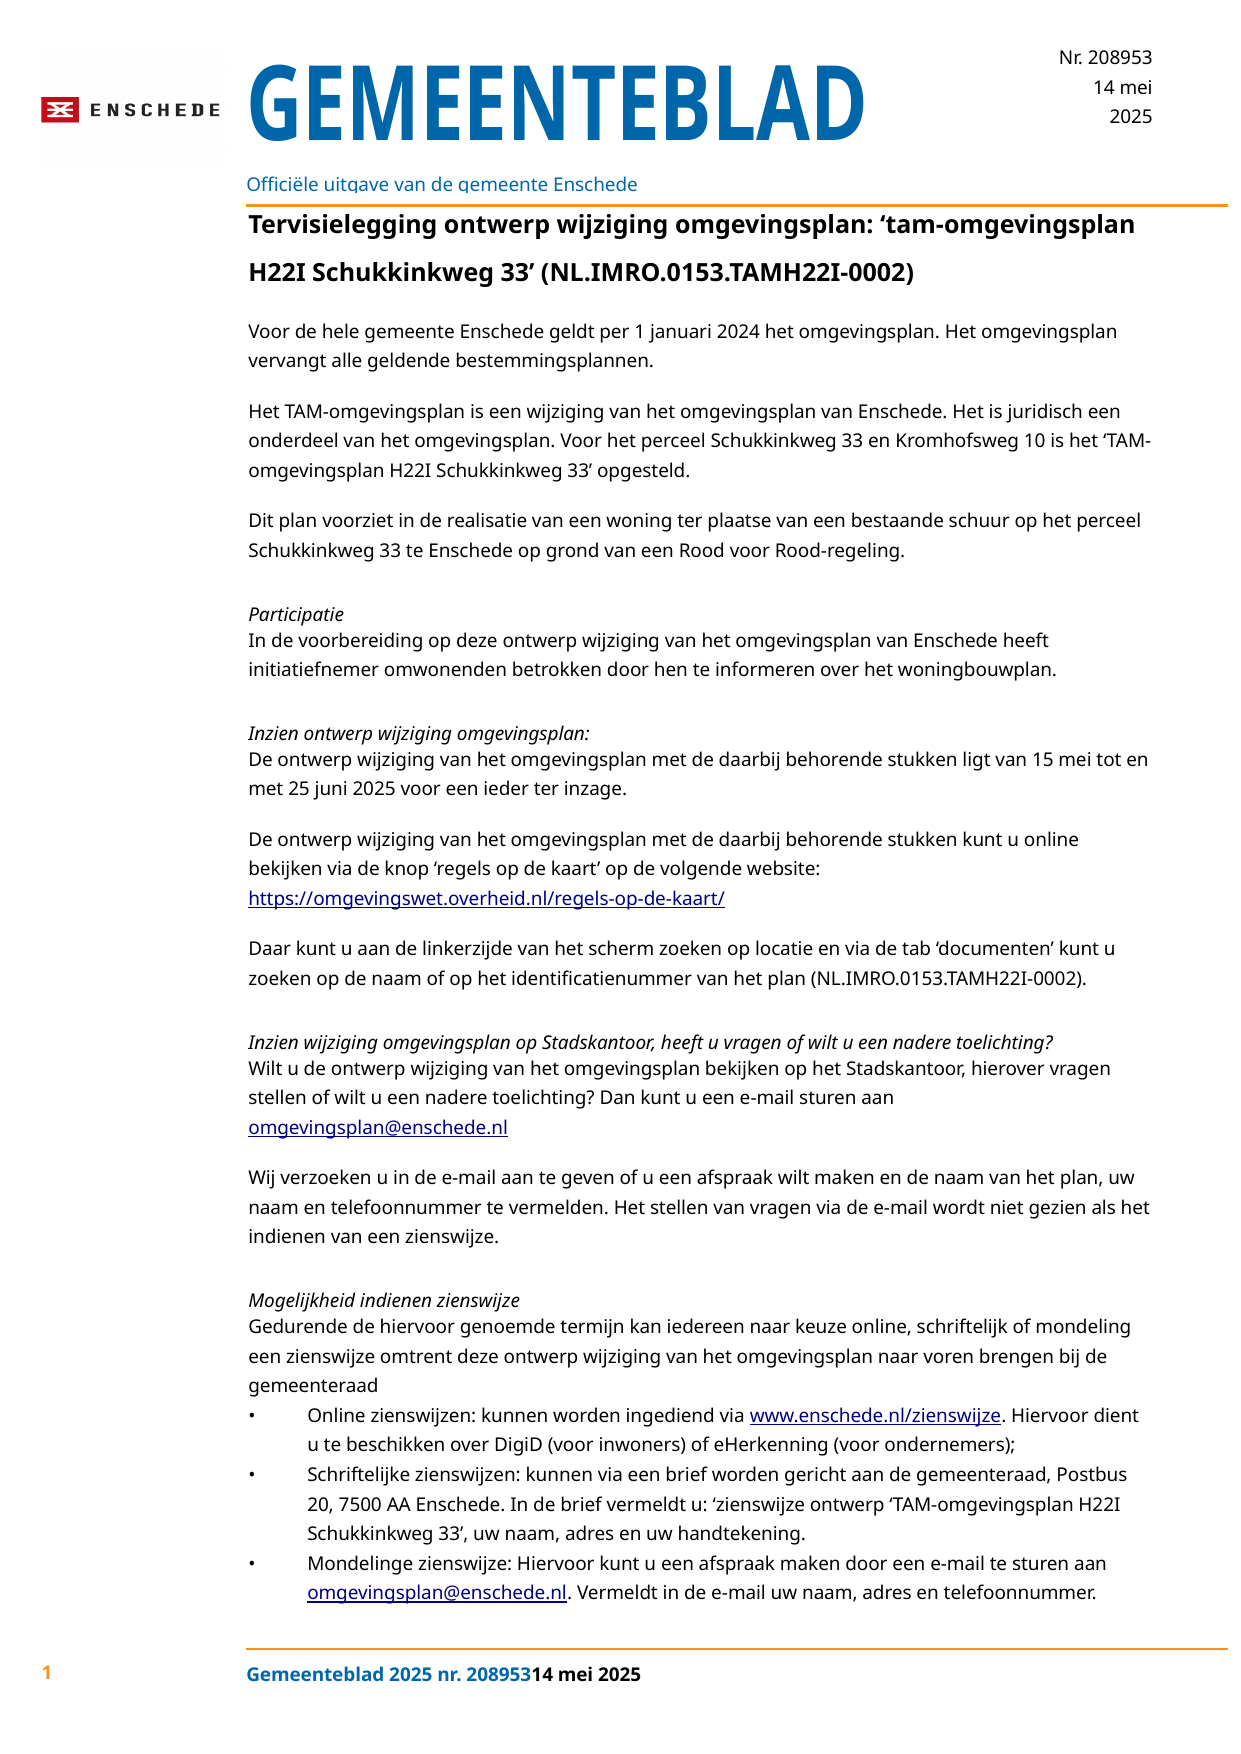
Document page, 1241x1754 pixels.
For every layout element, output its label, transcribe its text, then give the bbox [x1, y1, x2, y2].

text Gedurende de hiervoor genoemde termijn kan iedereen naar keuze online, schriftelijk of mondeling een zienswijze omtrent deze ontwerp wijziging van het omgevingsplan naar voren brengen bij de gemeenteraad [248, 1313, 1152, 1398]
text Inzien wijziging omgevingsplan op Stadskantoor, heeft u vragen of wilt u een nadere toelichting? [248, 1029, 1152, 1055]
text Wilt u de ontwerp wijziging van het omgevingsplan bekijken op het Stadskantoor, hierover vragen stellen of wilt u een nadere toelichting? Dan kunt u een e-mail sturen aan omgevingsplan@enschede.nl [248, 1055, 1152, 1140]
text Dit plan voorziet in de realisatie van een woning ter plaatse van een bestaande schuur op het perceel Schukkinkweg 33 te Enschede op grond van een Rood voor Rood-regeling. [248, 507, 1152, 563]
text In de voorbereiding op deze ontwerp wijziging van het omgevingsplan van Enschede heeft initiatiefnemer omwonenden betrokken door hen te informeren over het woningbouwplan. [248, 627, 1152, 682]
text Participatie [248, 601, 1152, 627]
text Tervisielegging ontwerp wijziging omgevingsplan: ‘tam-omgevingsplan H22I Schukkinkweg 33’ (NL.IMRO.0153.TAMH22I-0002) [248, 207, 1152, 288]
text Het TAM-omgevingsplan is een wijziging van het omgevingsplan van Enschede. Het is juridisch een onderdeel van het omgevingsplan. Voor het perceel Schukkinkweg 33 en Kromhofsweg 10 is het ‘TAM-omgevingsplan H22I Schukkinkweg 33’ opgesteld. [248, 398, 1152, 483]
text De ontwerp wijziging van het omgevingsplan met de daarbij behorende stukken kunt u online bekijken via de knop ‘regels op de kaart’ op de volgende website: https://omgevingswet.overheid.nl/regels-op-de-kaart/ [248, 826, 1152, 911]
text Inzien ontwerp wijziging omgevingsplan: [248, 720, 1152, 746]
text Wij verzoeken u in de e-mail aan te geven of u een afspraak wilt maken en de naam van het plan, uw naam en telefoonnummer te vermelden. Het stellen van vragen via de e-mail wordt niet gezien als het indienen van een zienswijze. [248, 1164, 1152, 1249]
list Online zienswijzen: kunnen worden ingediend via www.enschede.nl/zienswijze. Hiervoor dient u te beschikken over DigiD (voor inwoners) of eHerkenning (voor ondernemers); [248, 1402, 1152, 1457]
picture [41, 47, 231, 172]
text De ontwerp wijziging van het omgevingsplan met de daarbij behorende stukken ligt van 15 mei tot en met 25 juni 2025 voor een ieder ter inzage. [248, 746, 1152, 801]
list Schriftelijke zienswijzen: kunnen via een brief worden gericht aan de gemeenteraad, Postbus 20, 7500 AA Enschede. In de brief vermeldt u: ‘zienswijze ontwerp ‘TAM-omgevingsplan H22I Schukkinkweg 33’, uw naam, adres en uw handtekening. [248, 1461, 1152, 1546]
text Voor de hele gemeente Enschede geldt per 1 januari 2024 het omgevingsplan. Het omgevingsplan vervangt alle geldende bestemmingsplannen. [248, 318, 1152, 373]
text Daar kunt u aan de linkerzijde van het scherm zoeken op locatie en via de tab ‘documenten’ kunt u zoeken op de naam of op het identificatienummer van het plan (NL.IMRO.0153.TAMH22I-0002). [248, 936, 1152, 991]
list Mondelinge zienswijze: Hiervoor kunt u een afspraak maken door een e-mail te sturen aan omgevingsplan@enschede.nl. Vermeldt in de e-mail uw naam, adres en telefoonnummer. [248, 1550, 1152, 1605]
text Mogelijkheid indienen zienswijze [248, 1288, 1152, 1313]
